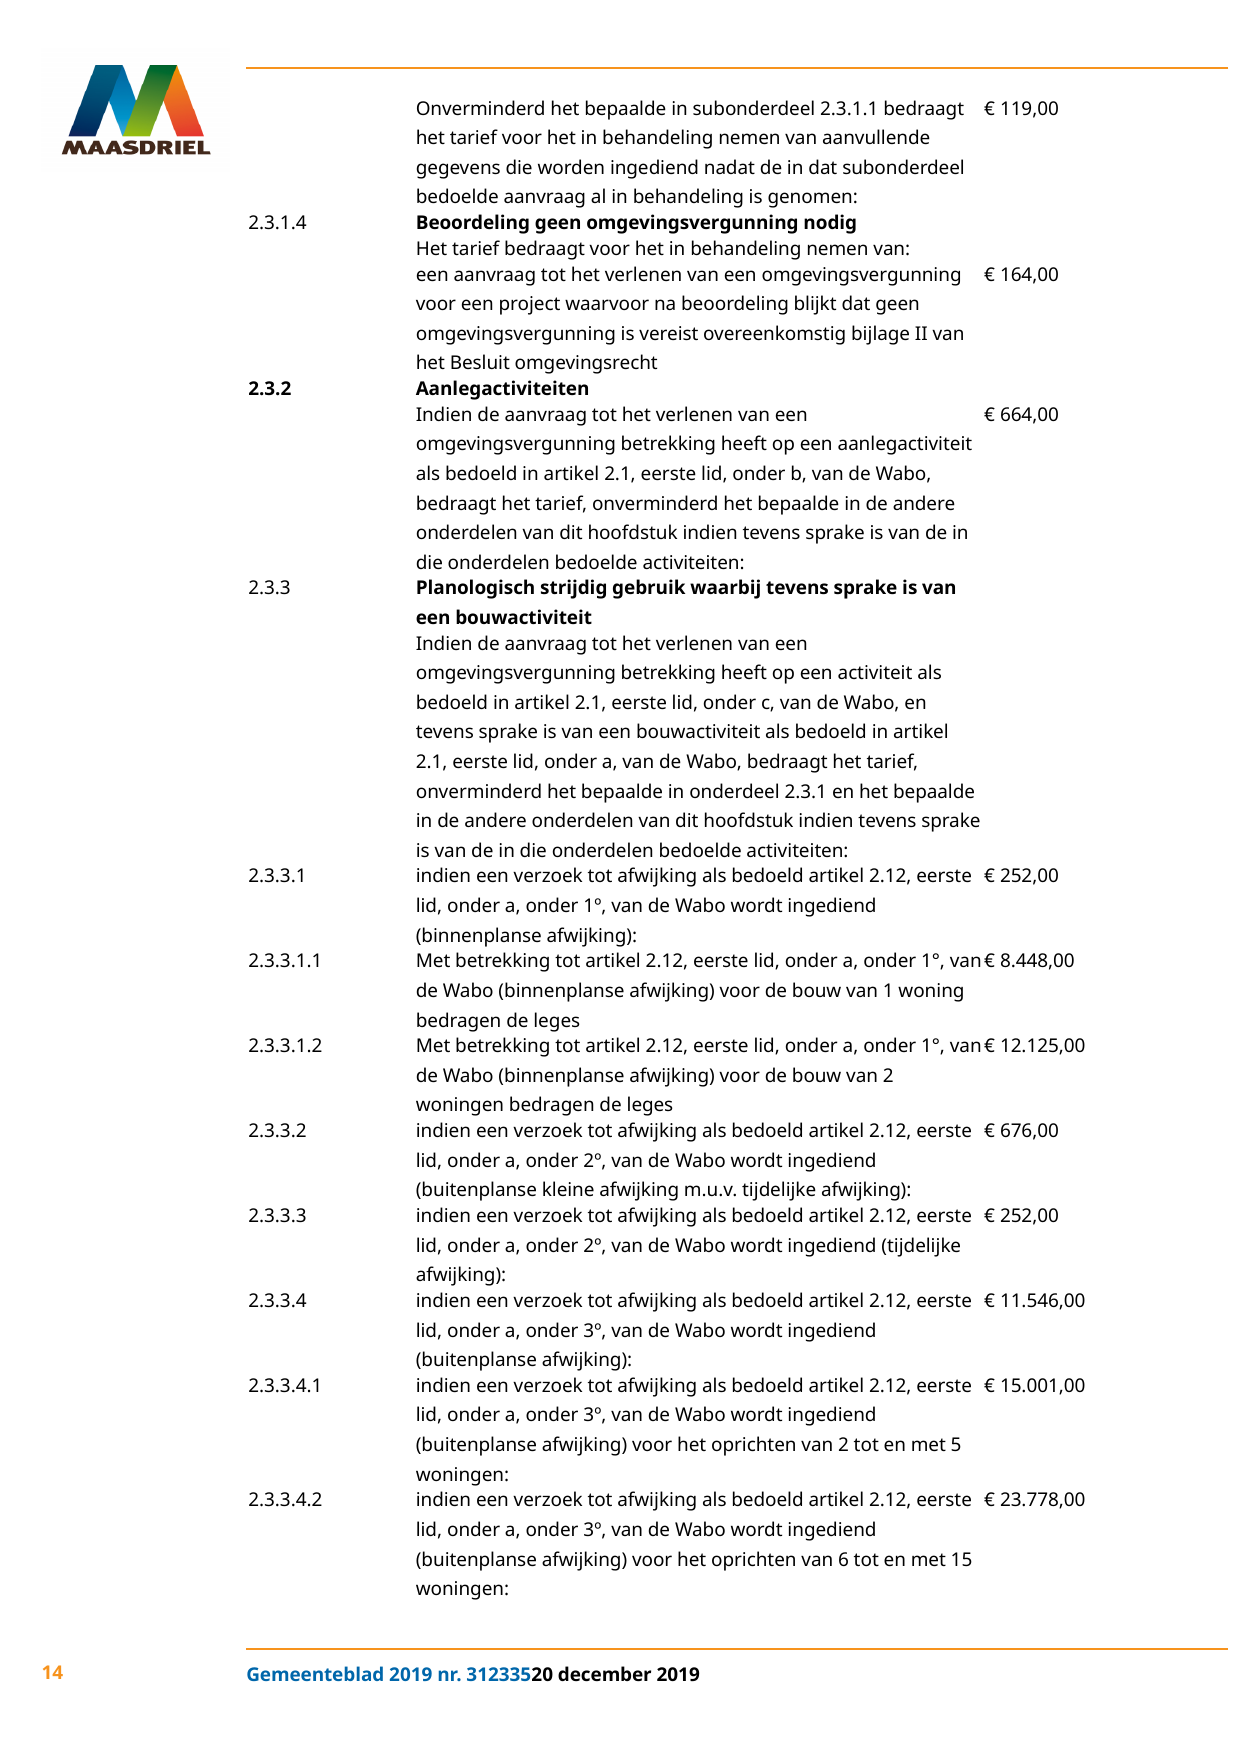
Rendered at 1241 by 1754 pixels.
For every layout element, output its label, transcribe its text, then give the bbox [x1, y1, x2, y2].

table_cell € 252,00 [984, 863, 1152, 948]
table_cell indien een verzoek tot afwijking als bedoeld artikel 2.12, eerste lid, onder a, onder 1º, van de Wabo wordt ingediend (binnenplanse afwijking): [416, 863, 984, 948]
table_cell € 664,00 [984, 401, 1152, 574]
table_cell [248, 401, 416, 574]
table_cell 2.3.3.1.1 [248, 948, 416, 1032]
table_cell indien een verzoek tot afwijking als bedoeld artikel 2.12, eerste lid, onder a, onder 3º, van de Wabo wordt ingediend (buitenplanse afwijking): [416, 1287, 984, 1372]
table_cell [248, 261, 416, 375]
table_cell € 8.448,00 [984, 948, 1152, 1032]
table_cell 2.3.3.1.2 [248, 1033, 416, 1117]
table_cell indien een verzoek tot afwijking als bedoeld artikel 2.12, eerste lid, onder a, onder 3º, van de Wabo wordt ingediend (buitenplanse afwijking) voor het oprichten van 6 tot en met 15 woningen: [416, 1487, 984, 1601]
table_cell indien een verzoek tot afwijking als bedoeld artikel 2.12, eerste lid, onder a, onder 3º, van de Wabo wordt ingediend (buitenplanse afwijking) voor het oprichten van 2 tot en met 5 woningen: [416, 1372, 984, 1487]
table_cell [248, 95, 416, 209]
table_cell [248, 235, 416, 261]
table_cell [984, 235, 1152, 261]
table_cell € 676,00 [984, 1118, 1152, 1202]
table_cell € 164,00 [984, 261, 1152, 375]
table_cell 2.3.3.4.1 [248, 1372, 416, 1487]
table_cell 2.3.3.1 [248, 863, 416, 948]
table_cell Met betrekking tot artikel 2.12, eerste lid, onder a, onder 1°, van de Wabo (binnenplanse afwijking) voor de bouw van 2 woningen bedragen de leges [416, 1033, 984, 1117]
table_cell Planologisch strijdig gebruik waarbij tevens sprake is van een bouwactiviteit [416, 575, 984, 630]
table_cell Beoordeling geen omgevingsvergunning nodig [416, 209, 984, 235]
table_cell € 252,00 [984, 1202, 1152, 1287]
table_cell € 11.546,00 [984, 1287, 1152, 1372]
table_cell 2.3.3.2 [248, 1118, 416, 1202]
table_cell € 15.001,00 [984, 1372, 1152, 1487]
table_cell Indien de aanvraag tot het verlenen van een omgevingsvergunning betrekking heeft op een activiteit als bedoeld in artikel 2.1, eerste lid, onder c, van de Wabo, en tevens sprake is van een bouwactiviteit als bedoeld in artikel 2.1, eerste lid, onder a, van de Wabo, bedraagt het tarief, onverminderd het bepaalde in onderdeel 2.3.1 en het bepaalde in de andere onderdelen van dit hoofdstuk indien tevens sprake is van de in die onderdelen bedoelde activiteiten: [416, 630, 984, 863]
table_cell [248, 630, 416, 863]
table_cell € 23.778,00 [984, 1487, 1152, 1601]
table_cell [984, 209, 1152, 235]
table_cell Met betrekking tot artikel 2.12, eerste lid, onder a, onder 1°, van de Wabo (binnenplanse afwijking) voor de bouw van 1 woning bedragen de leges [416, 948, 984, 1032]
table_cell indien een verzoek tot afwijking als bedoeld artikel 2.12, eerste lid, onder a, onder 2º, van de Wabo wordt ingediend (tijdelijke afwijking): [416, 1202, 984, 1287]
table_cell € 119,00 [984, 95, 1152, 209]
table_cell 2.3.2 [248, 375, 416, 401]
picture [41, 47, 231, 172]
table_cell 2.3.1.4 [248, 209, 416, 235]
table_cell [984, 575, 1152, 630]
table_cell € 12.125,00 [984, 1033, 1152, 1117]
table_cell Indien de aanvraag tot het verlenen van een omgevingsvergunning betrekking heeft op een aanlegactiviteit als bedoeld in artikel 2.1, eerste lid, onder b, van de Wabo, bedraagt het tarief, onverminderd het bepaalde in de andere onderdelen van dit hoofdstuk indien tevens sprake is van de in die onderdelen bedoelde activiteiten: [416, 401, 984, 574]
table_cell 2.3.3 [248, 575, 416, 630]
table_cell een aanvraag tot het verlenen van een omgevingsvergunning voor een project waarvoor na beoordeling blijkt dat geen omgevingsvergunning is vereist overeenkomstig bijlage II van het Besluit omgevingsrecht [416, 261, 984, 375]
table_cell [984, 630, 1152, 863]
table_cell Aanlegactiviteiten [416, 375, 984, 401]
table_cell 2.3.3.4.2 [248, 1487, 416, 1601]
table_cell Het tarief bedraagt voor het in behandeling nemen van: [416, 235, 984, 261]
table_cell 2.3.3.3 [248, 1202, 416, 1287]
table_cell Onverminderd het bepaalde in subonderdeel 2.3.1.1 bedraagt het tarief voor het in behandeling nemen van aanvullende gegevens die worden ingediend nadat de in dat subonderdeel bedoelde aanvraag al in behandeling is genomen: [416, 95, 984, 209]
table_cell indien een verzoek tot afwijking als bedoeld artikel 2.12, eerste lid, onder a, onder 2º, van de Wabo wordt ingediend (buitenplanse kleine afwijking m.u.v. tijdelijke afwijking): [416, 1118, 984, 1202]
table_cell [984, 375, 1152, 401]
table_cell 2.3.3.4 [248, 1287, 416, 1372]
